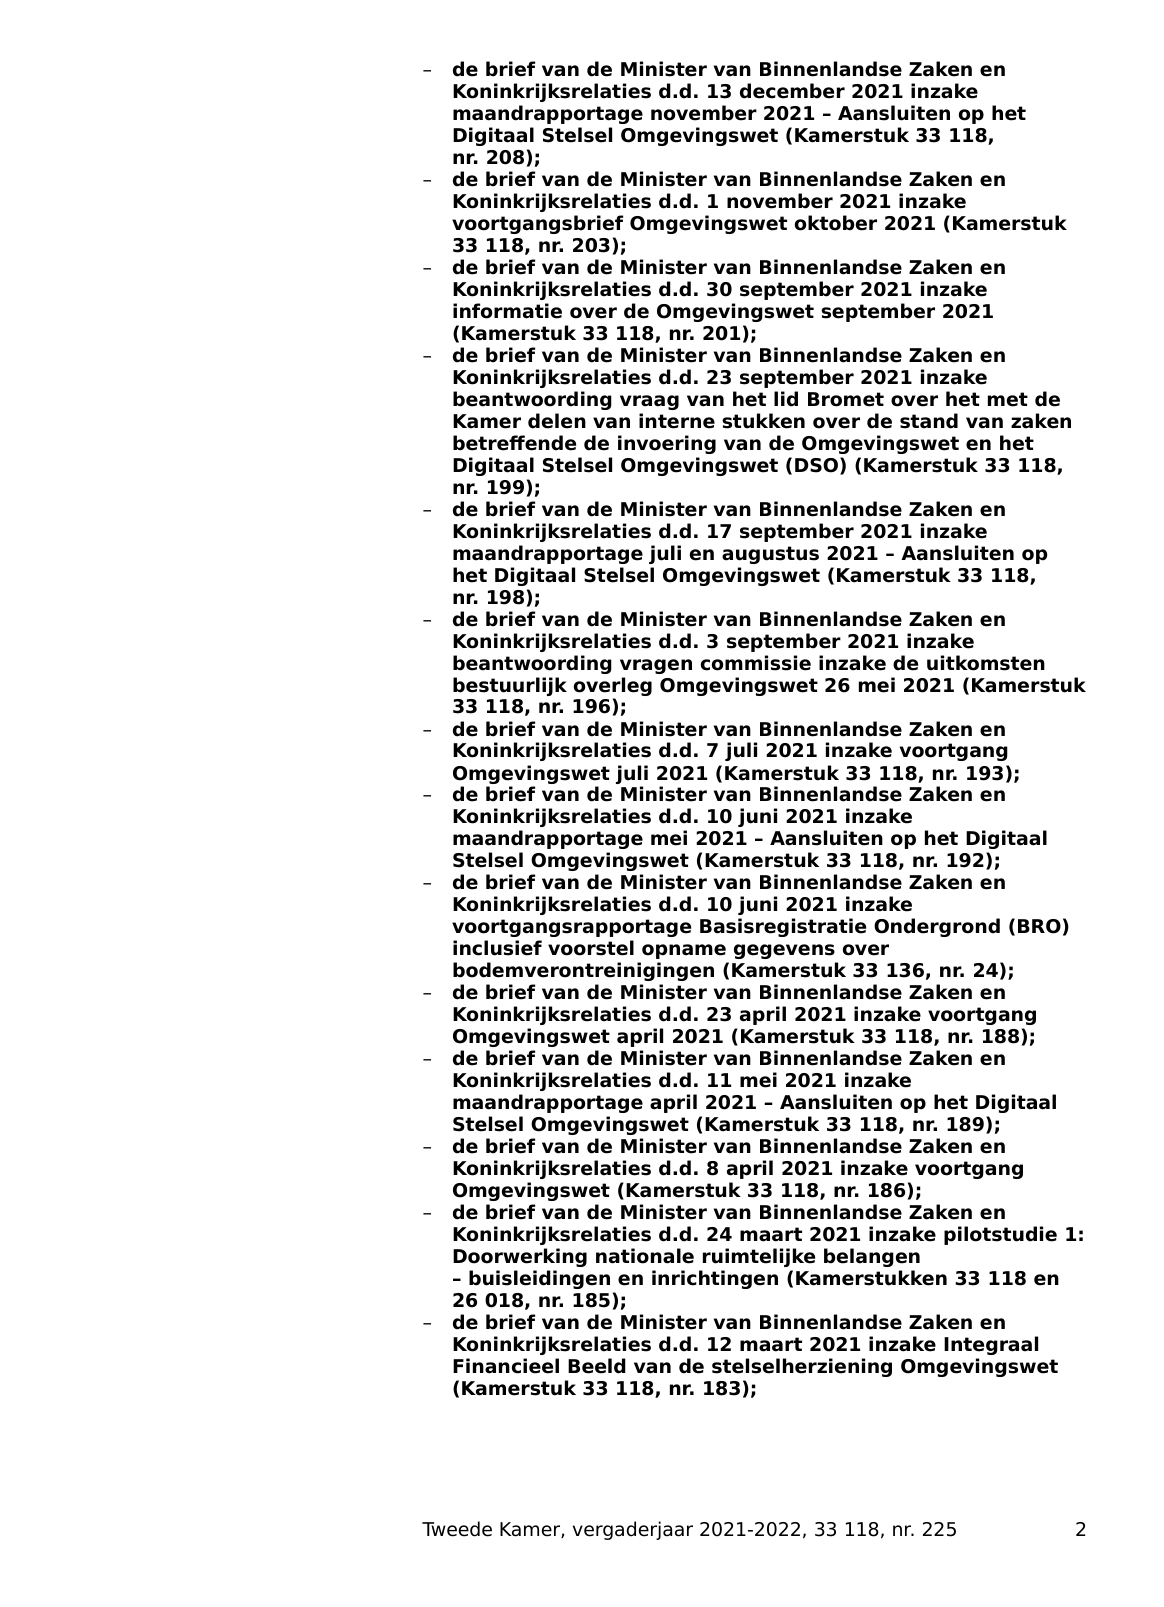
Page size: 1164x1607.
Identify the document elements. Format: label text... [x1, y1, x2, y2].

text – de brief van de Minister van Binnenlandse Zaken en Koninkrijksrelaties d.d. 24 maart 2021 inzake pilotstudie 1: Doorwerking nationale ruimtelijke belangen – buisleidingen en inrichtingen (Kamerstukken 33 118 en 26 018, nr. 185); [422, 1202, 1087, 1312]
text – de brief van de Minister van Binnenlandse Zaken en Koninkrijksrelaties d.d. 17 september 2021 inzake maandrapportage juli en augustus 2021 – Aansluiten op het Digitaal Stelsel Omgevingswet (Kamerstuk 33 118, nr. 198); [422, 499, 1087, 608]
text – de brief van de Minister van Binnenlandse Zaken en Koninkrijksrelaties d.d. 3 september 2021 inzake beantwoording vragen commissie inzake de uitkomsten bestuurlijk overleg Omgevingswet 26 mei 2021 (Kamerstuk 33 118, nr. 196); [422, 608, 1087, 718]
text – de brief van de Minister van Binnenlandse Zaken en Koninkrijksrelaties d.d. 23 september 2021 inzake beantwoording vraag van het lid Bromet over het met de Kamer delen van interne stukken over de stand van zaken betreffende de invoering van de Omgevingswet en het Digitaal Stelsel Omgevingswet (DSO) (Kamerstuk 33 118, nr. 199); [422, 345, 1087, 499]
text – de brief van de Minister van Binnenlandse Zaken en Koninkrijksrelaties d.d. 11 mei 2021 inzake maandrapportage april 2021 – Aansluiten op het Digitaal Stelsel Omgevingswet (Kamerstuk 33 118, nr. 189); [422, 1048, 1087, 1136]
text – de brief van de Minister van Binnenlandse Zaken en Koninkrijksrelaties d.d. 8 april 2021 inzake voortgang Omgevingswet (Kamerstuk 33 118, nr. 186); [422, 1136, 1087, 1202]
text – de brief van de Minister van Binnenlandse Zaken en Koninkrijksrelaties d.d. 30 september 2021 inzake informatie over de Omgevingswet september 2021 (Kamerstuk 33 118, nr. 201); [422, 257, 1087, 345]
text – de brief van de Minister van Binnenlandse Zaken en Koninkrijksrelaties d.d. 12 maart 2021 inzake Integraal Financieel Beeld van de stelselherziening Omgevingswet (Kamerstuk 33 118, nr. 183); [422, 1312, 1087, 1400]
text – de brief van de Minister van Binnenlandse Zaken en Koninkrijksrelaties d.d. 13 december 2021 inzake maandrapportage november 2021 – Aansluiten op het Digitaal Stelsel Omgevingswet (Kamerstuk 33 118, nr. 208); [422, 59, 1087, 169]
text – de brief van de Minister van Binnenlandse Zaken en Koninkrijksrelaties d.d. 1 november 2021 inzake voortgangsbrief Omgevingswet oktober 2021 (Kamerstuk 33 118, nr. 203); [422, 169, 1087, 257]
text – de brief van de Minister van Binnenlandse Zaken en Koninkrijksrelaties d.d. 23 april 2021 inzake voortgang Omgevingswet april 2021 (Kamerstuk 33 118, nr. 188); [422, 982, 1087, 1048]
text – de brief van de Minister van Binnenlandse Zaken en Koninkrijksrelaties d.d. 7 juli 2021 inzake voortgang Omgevingswet juli 2021 (Kamerstuk 33 118, nr. 193); [422, 718, 1087, 784]
text – de brief van de Minister van Binnenlandse Zaken en Koninkrijksrelaties d.d. 10 juni 2021 inzake maandrapportage mei 2021 – Aansluiten op het Digitaal Stelsel Omgevingswet (Kamerstuk 33 118, nr. 192); [422, 784, 1087, 872]
text – de brief van de Minister van Binnenlandse Zaken en Koninkrijksrelaties d.d. 10 juni 2021 inzake voortgangsrapportage Basisregistratie Ondergrond (BRO) inclusief voorstel opname gegevens over bodemverontreinigingen (Kamerstuk 33 136, nr. 24); [422, 872, 1087, 982]
